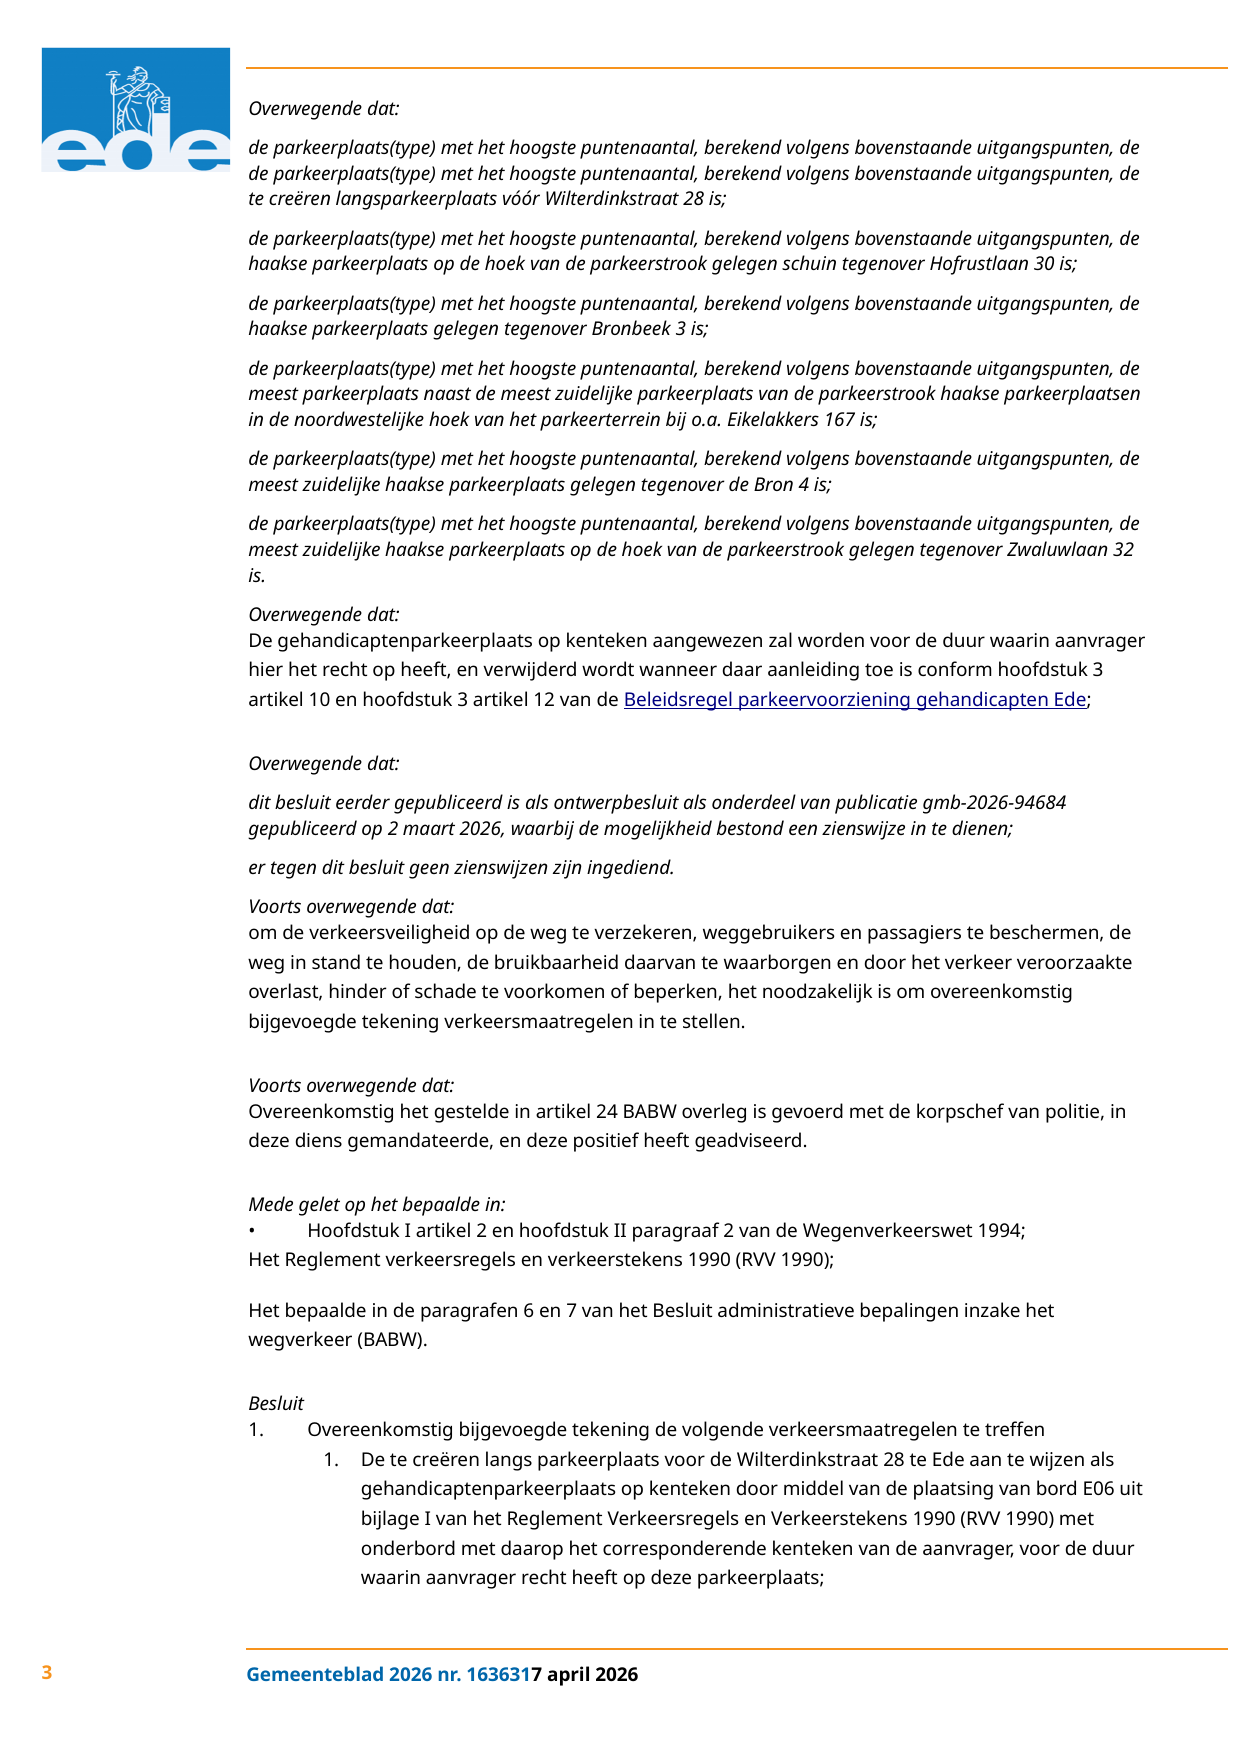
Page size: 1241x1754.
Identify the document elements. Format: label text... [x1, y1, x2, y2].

text De gehandicaptenparkeerplaats op kenteken aangewezen zal worden voor de duur waarin aanvrager hier het recht op heeft, en verwijderd wordt wanneer daar aanleiding toe is conform hoofdstuk 3 artikel 10 en hoofdstuk 3 artikel 12 van de Beleidsregel parkeervoorziening gehandicapten Ede; [248, 627, 1152, 712]
text de parkeerplaats(type) met het hoogste puntenaantal, berekend volgens bovenstaande uitgangspunten, de haakse parkeerplaats op de hoek van de parkeerstrook gelegen schuin tegenover Hofrustlaan 30 is; [248, 225, 1152, 276]
text de parkeerplaats(type) met het hoogste puntenaantal, berekend volgens bovenstaande uitgangspunten, de meest zuidelijke haakse parkeerplaats op de hoek van de parkeerstrook gelegen tegenover Zwaluwlaan 32 is. [248, 511, 1152, 588]
text Overwegende dat: [248, 601, 1152, 627]
text Besluit [248, 1391, 1152, 1416]
text Voorts overwegende dat: [248, 894, 1152, 919]
list Hoofdstuk I artikel 2 en hoofdstuk II paragraaf 2 van de Wegenverkeerswet 1994; [248, 1217, 1152, 1243]
text Overwegende dat: [248, 95, 1152, 121]
text de parkeerplaats(type) met het hoogste puntenaantal, berekend volgens bovenstaande uitgangspunten, de meest zuidelijke haakse parkeerplaats gelegen tegenover de Bron 4 is; [248, 446, 1152, 497]
text de parkeerplaats(type) met het hoogste puntenaantal, berekend volgens bovenstaande uitgangspunten, de meest parkeerplaats naast de meest zuidelijke parkeerplaats van de parkeerstrook haakse parkeerplaatsen in de noordwestelijke hoek van het parkeerterrein bij o.a. Eikelakkers 167 is; [248, 355, 1152, 432]
list De te creëren langs parkeerplaats voor de Wilterdinkstraat 28 te Ede aan te wijzen als gehandicaptenparkeerplaats op kenteken door middel van de plaatsing van bord E06 uit bijlage I van het Reglement Verkeersregels en Verkeerstekens 1990 (RVV 1990) met onderbord met daarop het corresponderende kenteken van de aanvrager, voor de duur waarin aanvrager recht heeft op deze parkeerplaats; [323, 1446, 1152, 1590]
text dit besluit eerder gepubliceerd is als ontwerpbesluit als onderdeel van publicatie gmb-2026-94684 gepubliceerd op 2 maart 2026, waarbij de mogelijkheid bestond een zienswijze in te dienen; [248, 789, 1152, 841]
text de parkeerplaats(type) met het hoogste puntenaantal, berekend volgens bovenstaande uitgangspunten, de haakse parkeerplaats gelegen tegenover Bronbeek 3 is; [248, 290, 1152, 341]
text Het Reglement verkeersregels en verkeerstekens 1990 (RVV 1990); [248, 1247, 1152, 1272]
picture [41, 47, 231, 172]
list Overeenkomstig bijgevoegde tekening de volgende verkeersmaatregelen te treffen [248, 1416, 1152, 1442]
text Overeenkomstig het gestelde in artikel 24 BABW overleg is gevoerd met de korpschef van politie, in deze diens gemandateerde, en deze positief heeft geadviseerd. [248, 1098, 1152, 1153]
text Voorts overwegende dat: [248, 1072, 1152, 1098]
text om de verkeersveiligheid op de weg te verzekeren, weggebruikers en passagiers te beschermen, de weg in stand te houden, de bruikbaarheid daarvan te waarborgen en door het verkeer veroorzaakte overlast, hinder of schade te voorkomen of beperken, het noodzakelijk is om overeenkomstig bijgevoegde tekening verkeersmaatregelen in te stellen. [248, 919, 1152, 1034]
text Overwegende dat: [248, 750, 1152, 776]
text Het bepaalde in de paragrafen 6 en 7 van het Besluit administratieve bepalingen inzake het wegverkeer (BABW). [248, 1297, 1152, 1352]
text er tegen dit besluit geen zienswijzen zijn ingediend. [248, 854, 1152, 880]
text Mede gelet op het bepaalde in: [248, 1191, 1152, 1217]
text de parkeerplaats(type) met het hoogste puntenaantal, berekend volgens bovenstaande uitgangspunten, de de parkeerplaats(type) met het hoogste puntenaantal, berekend volgens bovenstaande uitgangspunten, de te creëren langsparkeerplaats vóór Wilterdinkstraat 28 is; [248, 134, 1152, 211]
